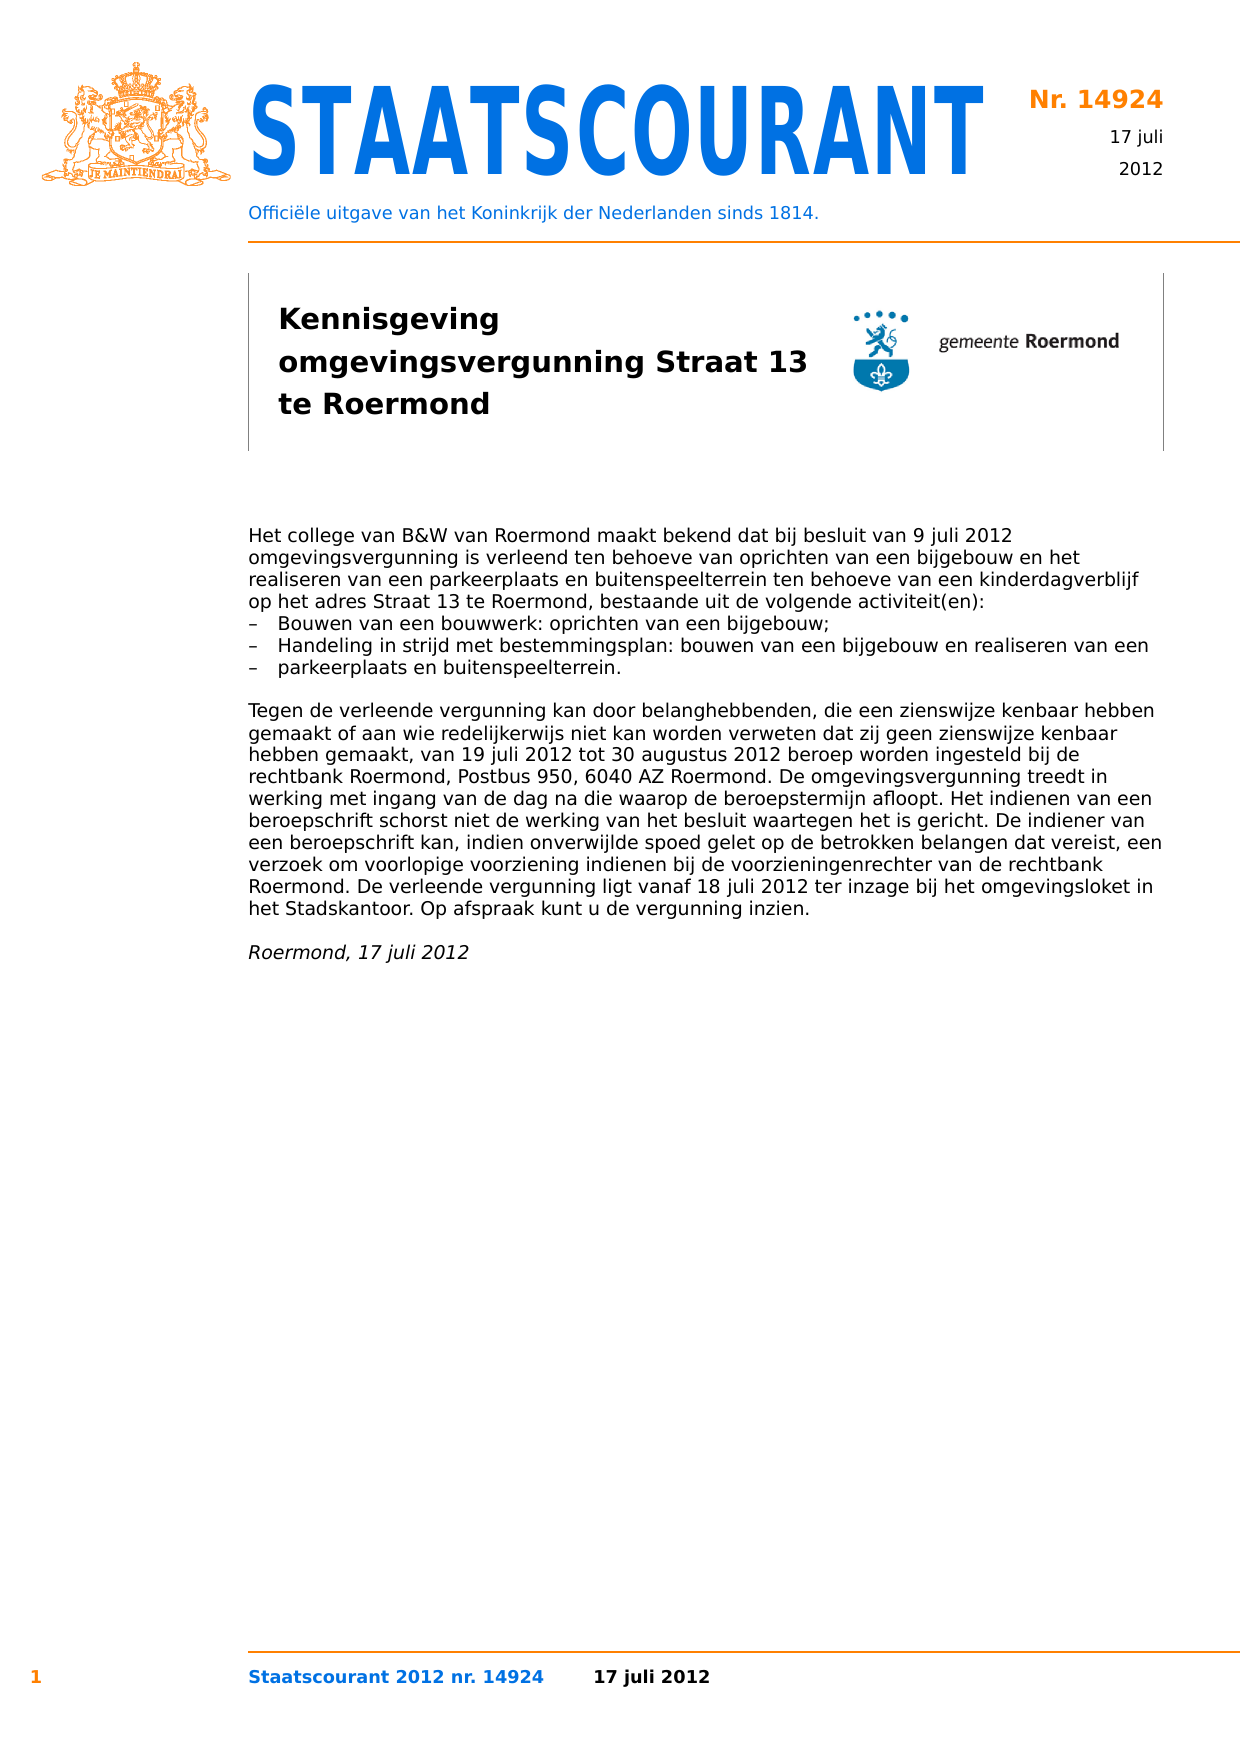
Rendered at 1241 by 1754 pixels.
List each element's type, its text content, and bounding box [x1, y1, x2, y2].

text – Bouwen van een bouwwerk: oprichten van een bijgebouw; [248, 613, 1163, 634]
table_cell 2012 [998, 153, 1240, 203]
subtitle Kennisgeving omgevingsvergunning Straat 13 te Roermond [249, 273, 1163, 451]
text – Handeling in strijd met bestemmingsplan: bouwen van een bijgebouw en realiseren van een [248, 634, 1163, 657]
table_header Nr. 14924 [998, 62, 1240, 121]
table_header STAATSCOURANT [248, 62, 998, 203]
text Tegen de verleende vergunning kan door belanghebbenden, die een zienswijze kenbaar hebben gemaakt of aan wie redelijkerwijs niet kan worden verweten dat zij geen zienswijze kenbaar hebben gemaakt, van 19 juli 2012 tot 30 augustus 2012 beroep worden ingesteld bij de rechtbank Roermond, Postbus 950, 6040 AZ Roermond. De omgevingsvergunning treedt in werking met ingang van de dag na die waarop de beroepstermijn afloopt. Het indienen van een beroepschrift schorst niet de werking van het besluit waartegen het is gericht. De indiener van een beroepschrift kan, indien onverwijlde spoed gelet op de betrokken belangen dat vereist, een verzoek om voorlopige voorziening indienen bij de voorzieningenrechter van de rechtbank Roermond. De verleende vergunning ligt vanaf 18 juli 2012 ter inzage bij het omgevingsloket in het Stadskantoor. Op afspraak kunt u de vergunning inzien. [248, 700, 1163, 920]
table_cell 17 juli [998, 121, 1240, 153]
table_cell Officiële uitgave van het Koninkrijk der Nederlanden sinds 1814. [248, 203, 1240, 241]
picture [838, 302, 1134, 397]
table_header [25, 62, 248, 241]
picture [41, 62, 231, 186]
text – parkeerplaats en buitenspeelterrein. [248, 657, 1163, 678]
text Roermond, 17 juli 2012 [248, 942, 1163, 964]
text Het college van B&W van Roermond maakt bekend dat bij besluit van 9 juli 2012 omgevingsvergunning is verleend ten behoeve van oprichten van een bijgebouw en het realiseren van een parkeerplaats en buitenspeelterrein ten behoeve van een kinderdagverblijf op het adres Straat 13 te Roermond, bestaande uit de volgende activiteit(en): [248, 525, 1163, 613]
